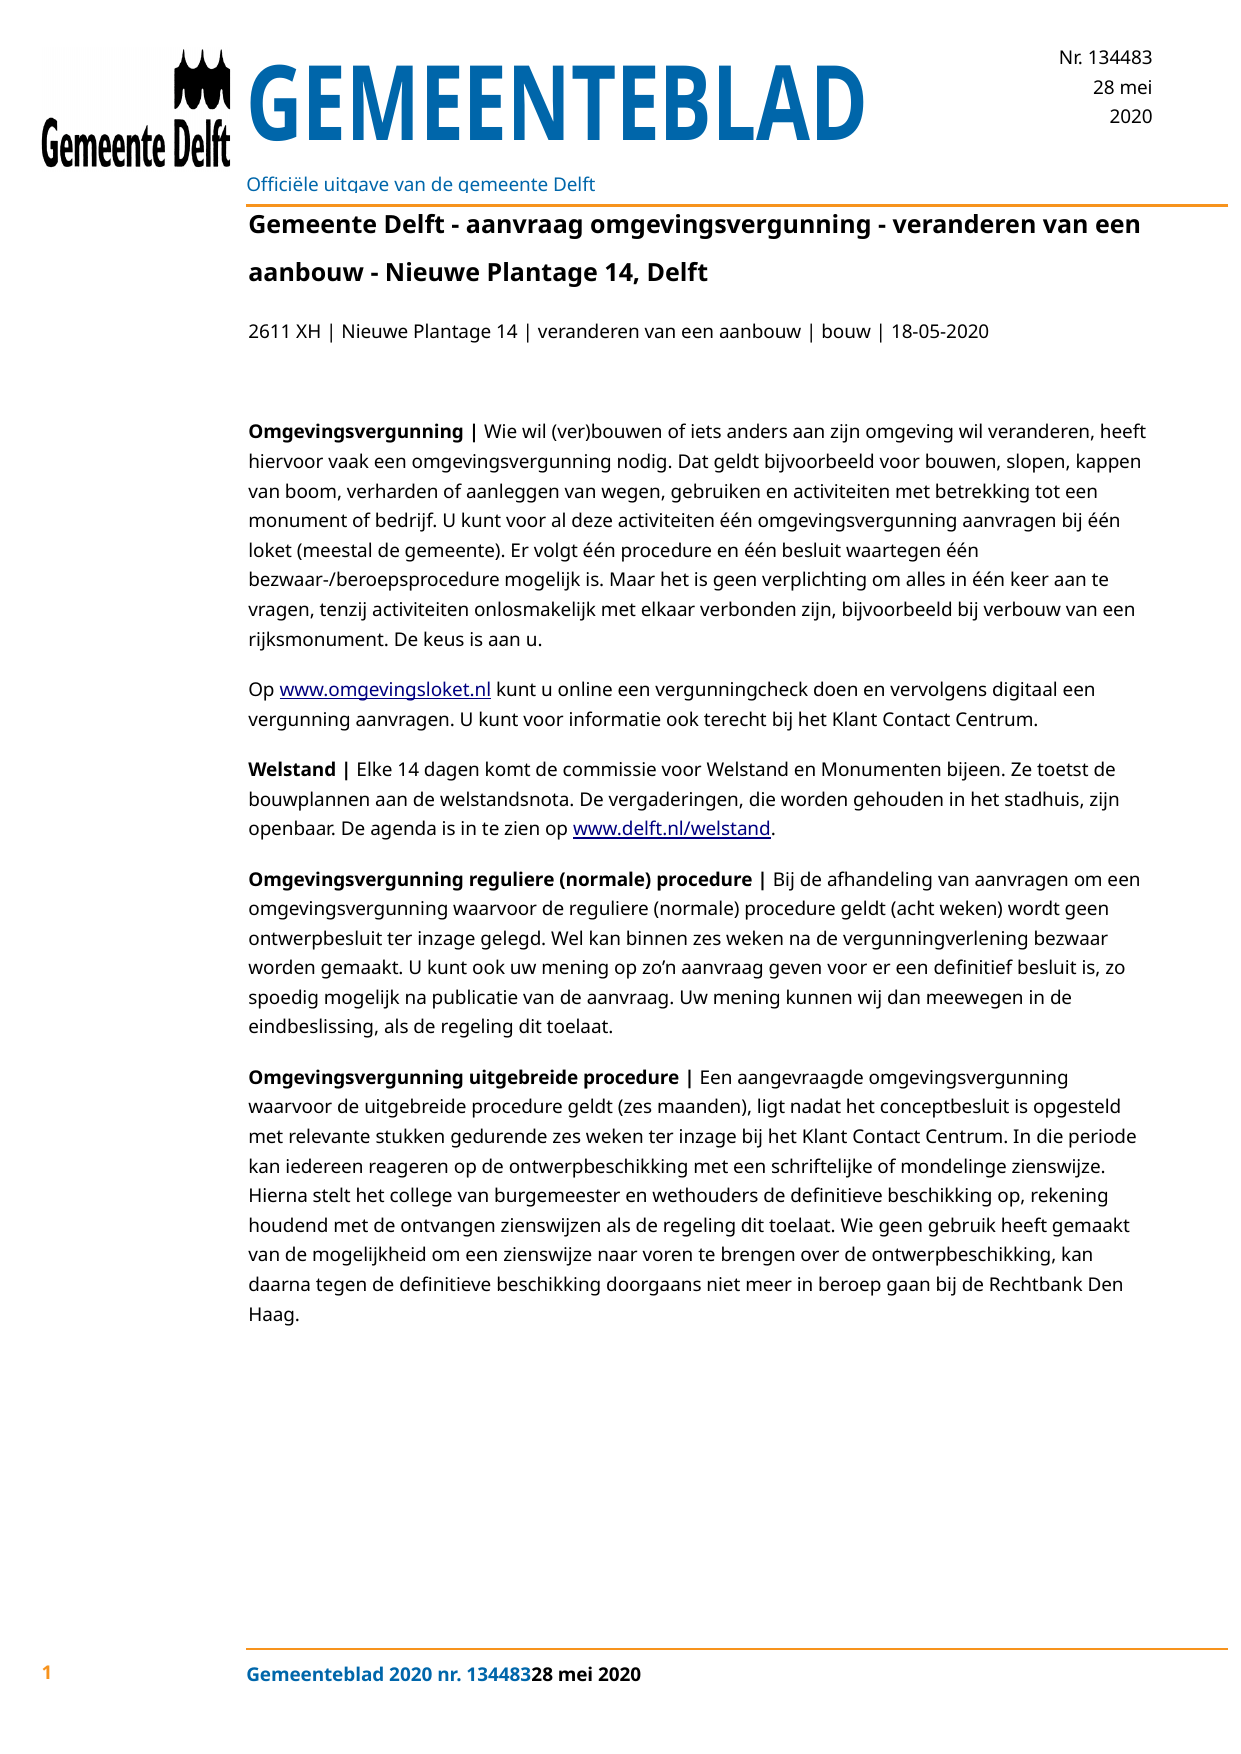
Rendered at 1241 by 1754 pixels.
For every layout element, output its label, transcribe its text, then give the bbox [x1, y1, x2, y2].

text Welstand | Elke 14 dagen komt de commissie voor Welstand en Monumenten bijeen. Ze toetst de bouwplannen aan de welstandsnota. De vergaderingen, die worden gehouden in het stadhuis, zijn openbaar. De agenda is in te zien op www.delft.nl/welstand. [248, 756, 1152, 841]
text Op www.omgevingsloket.nl kunt u online een vergunningcheck doen en vervolgens digitaal een vergunning aanvragen. U kunt voor informatie ook terecht bij het Klant Contact Centrum. [248, 676, 1152, 732]
picture [41, 47, 231, 172]
text Omgevingsvergunning reguliere (normale) procedure | Bij de afhandeling van aanvragen om een omgevingsvergunning waarvoor de reguliere (normale) procedure geldt (acht weken) wordt geen ontwerpbesluit ter inzage gelegd. Wel kan binnen zes weken na de vergunningverlening bezwaar worden gemaakt. U kunt ook uw mening op zo’n aanvraag geven voor er een definitief besluit is, zo spoedig mogelijk na publicatie van de aanvraag. Uw mening kunnen wij dan meewegen in de eindbeslissing, als de regeling dit toelaat. [248, 866, 1152, 1039]
text 2611 XH | Nieuwe Plantage 14 | veranderen van een aanbouw | bouw | 18-05-2020 [248, 318, 1152, 344]
text Gemeente Delft - aanvraag omgevingsvergunning - veranderen van een aanbouw - Nieuwe Plantage 14, Delft [248, 207, 1152, 288]
text Omgevingsvergunning uitgebreide procedure | Een aangevraagde omgevingsvergunning waarvoor de uitgebreide procedure geldt (zes maanden), ligt nadat het conceptbesluit is opgesteld met relevante stukken gedurende zes weken ter inzage bij het Klant Contact Centrum. In die periode kan iedereen reageren op de ontwerpbeschikking met een schriftelijke of mondelinge zienswijze. Hierna stelt het college van burgemeester en wethouders de definitieve beschikking op, rekening houdend met de ontvangen zienswijzen als de regeling dit toelaat. Wie geen gebruik heeft gemaakt van de mogelijkheid om een zienswijze naar voren te brengen over de ontwerpbeschikking, kan daarna tegen de definitieve beschikking doorgaans niet meer in beroep gaan bij de Rechtbank Den Haag. [248, 1064, 1152, 1327]
text Omgevingsvergunning | Wie wil (ver)bouwen of iets anders aan zijn omgeving wil veranderen, heeft hiervoor vaak een omgevingsvergunning nodig. Dat geldt bijvoorbeeld voor bouwen, slopen, kappen van boom, verharden of aanleggen van wegen, gebruiken en activiteiten met betrekking tot een monument of bedrijf. U kunt voor al deze activiteiten één omgevingsvergunning aanvragen bij één loket (meestal de gemeente). Er volgt één procedure en één besluit waartegen één bezwaar-/beroepsprocedure mogelijk is. Maar het is geen verplichting om alles in één keer aan te vragen, tenzij activiteiten onlosmakelijk met elkaar verbonden zijn, bijvoorbeeld bij verbouw van een rijksmonument. De keus is aan u. [248, 419, 1152, 652]
